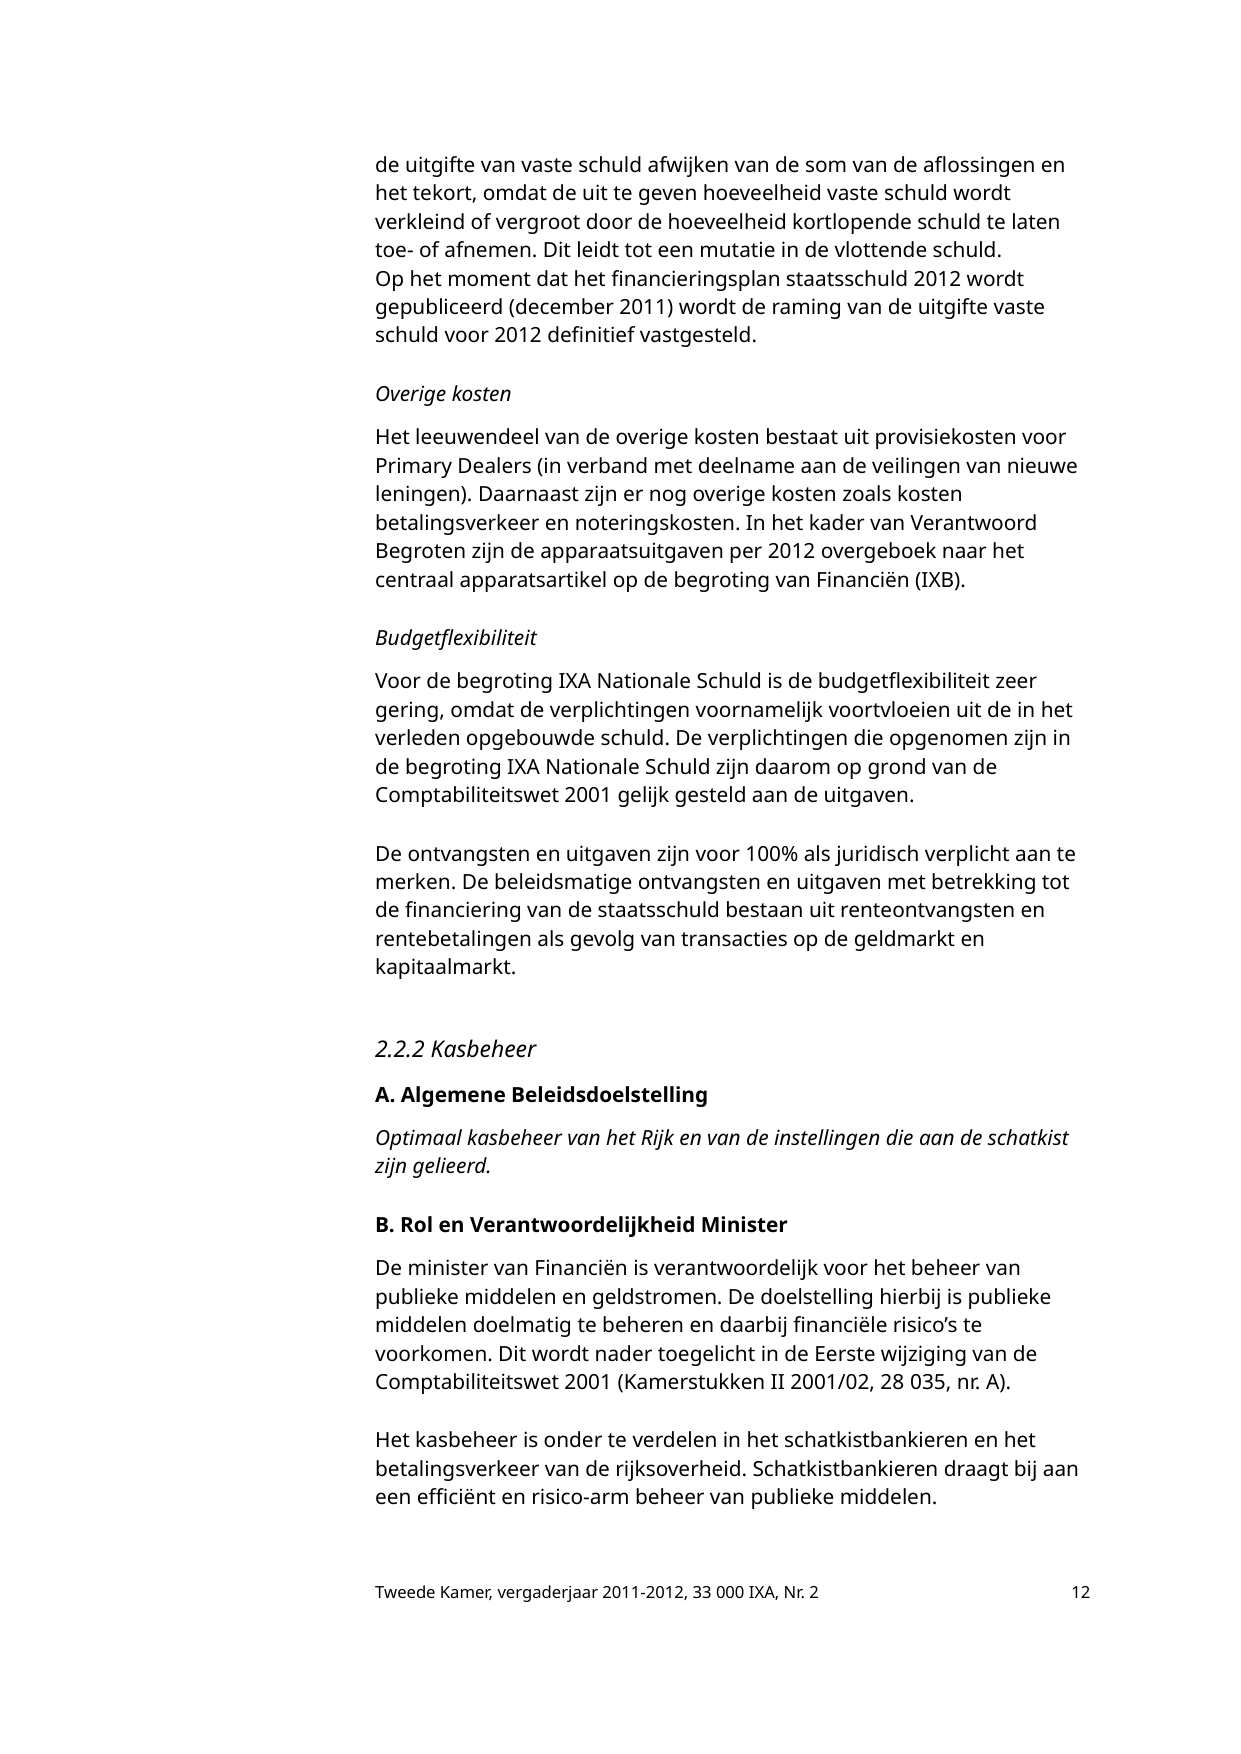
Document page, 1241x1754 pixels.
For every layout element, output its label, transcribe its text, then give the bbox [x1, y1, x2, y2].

text Overige kosten [375, 379, 1090, 407]
text Het leeuwendeel van de overige kosten bestaat uit provisiekosten voor Primary Dealers (in verband met deelname aan de veilingen van nieuwe leningen). Daarnaast zijn er nog overige kosten zoals kosten betalingsverkeer en noteringskosten. In het kader van Verantwoord Begroten zijn de apparaatsuitgaven per 2012 overgeboek naar het centraal apparatsartikel op de begroting van Financiën (IXB). [375, 422, 1090, 593]
subtitle 2.2.2 Kasbeheer [375, 1033, 1090, 1065]
text A. Algemene Beleidsdoelstelling [375, 1080, 1090, 1108]
text Budgetflexibiliteit [375, 623, 1090, 652]
text B. Rol en Verantwoordelijkheid Minister [375, 1210, 1090, 1238]
text Voor de begroting IXA Nationale Schuld is de budgetflexibiliteit zeer gering, omdat de verplichtingen voornamelijk voortvloeien uit de in het verleden opgebouwde schuld. De verplichtingen die opgenomen zijn in de begroting IXA Nationale Schuld zijn daarom op grond van de Comptabiliteitswet 2001 gelijk gesteld aan de uitgaven. [375, 667, 1090, 809]
text De ontvangsten en uitgaven zijn voor 100% als juridisch verplicht aan te merken. De beleidsmatige ontvangsten en uitgaven met betrekking tot de financiering van de staatsschuld bestaan uit renteontvangsten en rentebetalingen als gevolg van transacties op de geldmarkt en kapitaalmarkt. [375, 839, 1090, 981]
text De minister van Financiën is verantwoordelijk voor het beheer van publieke middelen en geldstromen. De doelstelling hierbij is publieke middelen doelmatig te beheren en daarbij financiële risico’s te voorkomen. Dit wordt nader toegelicht in de Eerste wijziging van de Comptabiliteitswet 2001 (Kamerstukken II 2001/02, 28 035, nr. A). [375, 1253, 1090, 1396]
text Optimaal kasbeheer van het Rijk en van de instellingen die aan de schatkist zijn gelieerd. [375, 1123, 1090, 1180]
text de uitgifte van vaste schuld afwijken van de som van de aflossingen en het tekort, omdat de uit te geven hoeveelheid vaste schuld wordt verkleind of vergroot door de hoeveelheid kortlopende schuld te laten toe- of afnemen. Dit leidt tot een mutatie in de vlottende schuld. [375, 150, 1090, 264]
text Het kasbeheer is onder te verdelen in het schatkistbankieren en het betalingsverkeer van de rijksoverheid. Schatkistbankieren draagt bij aan een efficiënt en risico-arm beheer van publieke middelen. [375, 1426, 1090, 1511]
text Op het moment dat het financieringsplan staatsschuld 2012 wordt gepubliceerd (december 2011) wordt de raming van de uitgifte vaste schuld voor 2012 definitief vastgesteld. [375, 264, 1090, 349]
